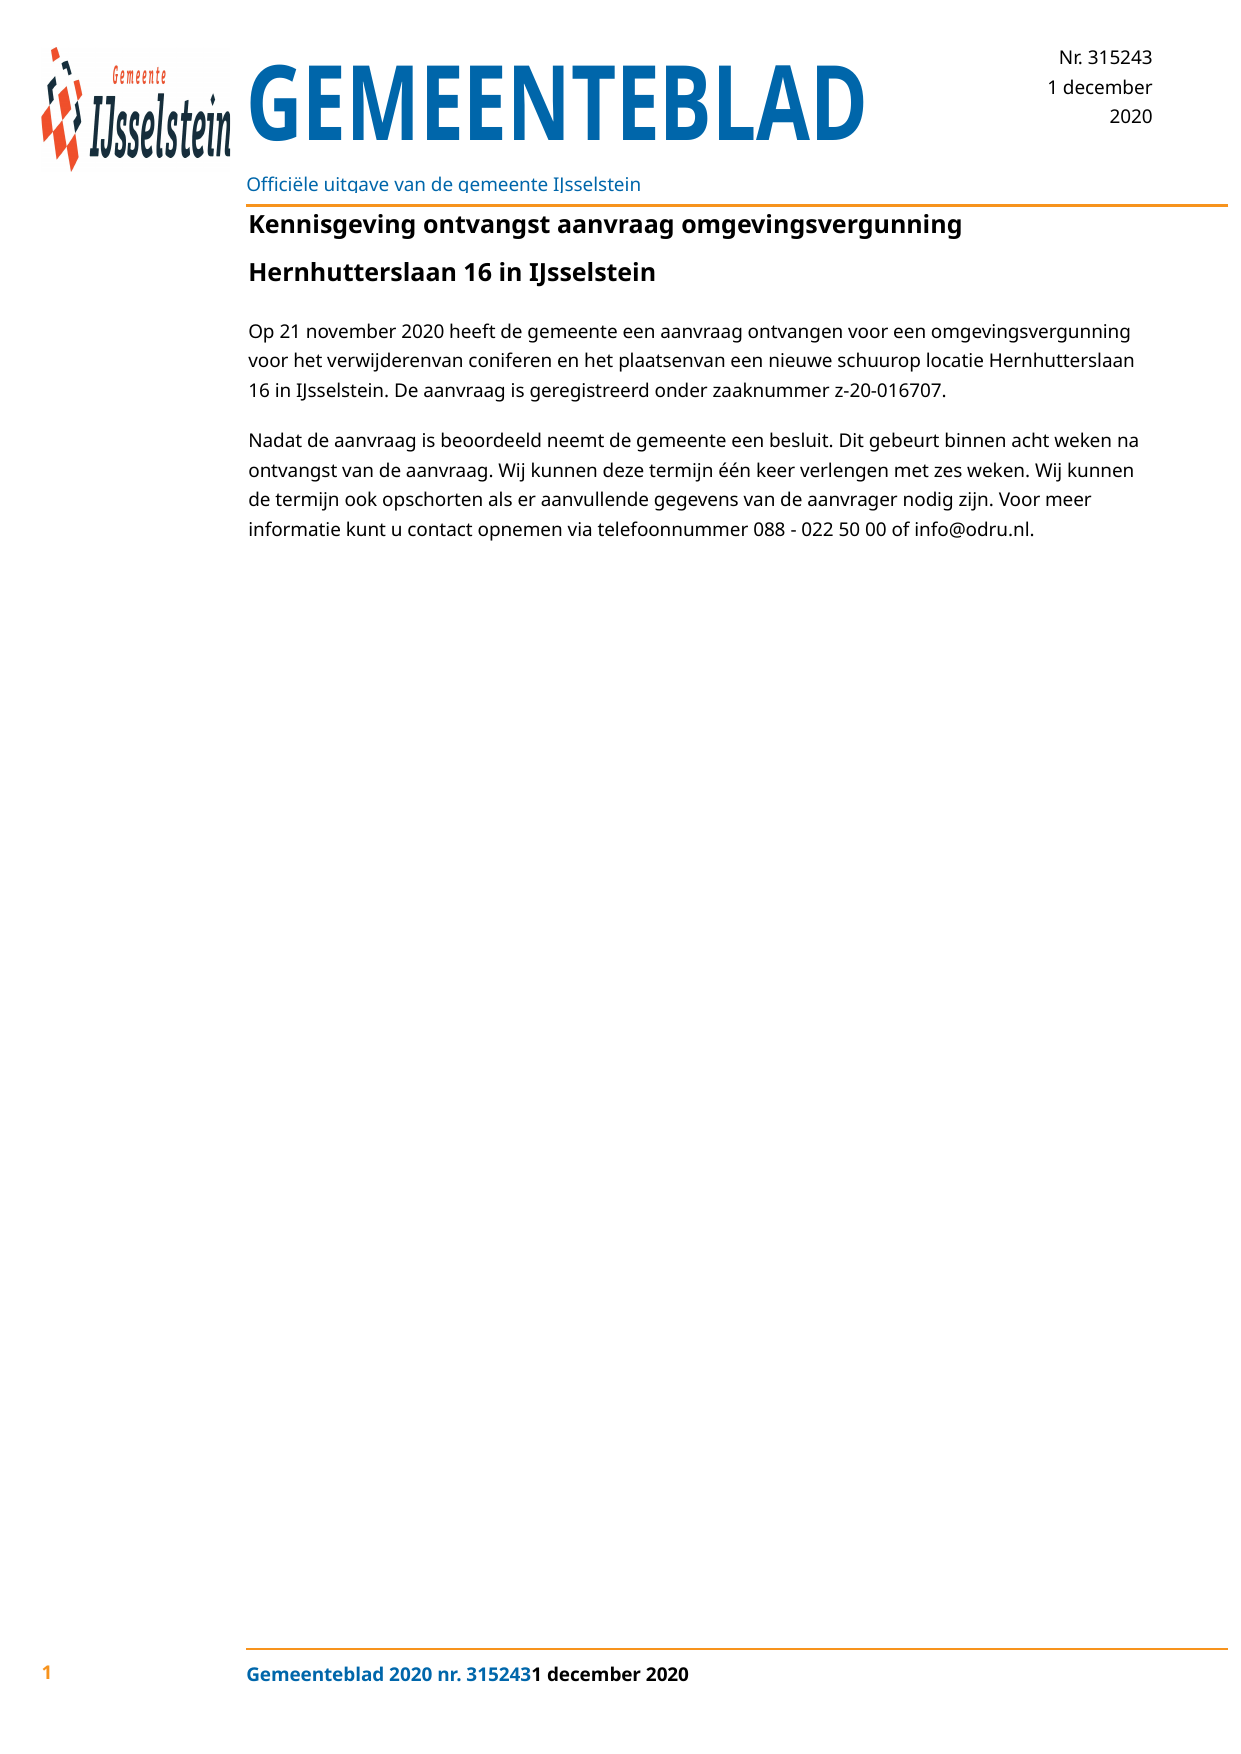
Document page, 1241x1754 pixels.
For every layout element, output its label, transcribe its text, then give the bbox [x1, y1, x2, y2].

text Op 21 november 2020 heeft de gemeente een aanvraag ontvangen voor een omgevingsvergunning voor het verwijderenvan coniferen en het plaatsenvan een nieuwe schuurop locatie Hernhutterslaan 16 in IJsselstein. De aanvraag is geregistreerd onder zaaknummer z-20-016707. [248, 318, 1152, 403]
text Nadat de aanvraag is beoordeeld neemt de gemeente een besluit. Dit gebeurt binnen acht weken na ontvangst van de aanvraag. Wij kunnen deze termijn één keer verlengen met zes weken. Wij kunnen de termijn ook opschorten als er aanvullende gegevens van de aanvrager nodig zijn. Voor meer informatie kunt u contact opnemen via telefoonnummer 088 - 022 50 00 of info@odru.nl. [248, 427, 1152, 542]
text Kennisgeving ontvangst aanvraag omgevingsvergunning Hernhutterslaan 16 in IJsselstein [248, 207, 1152, 288]
picture [41, 47, 231, 172]
